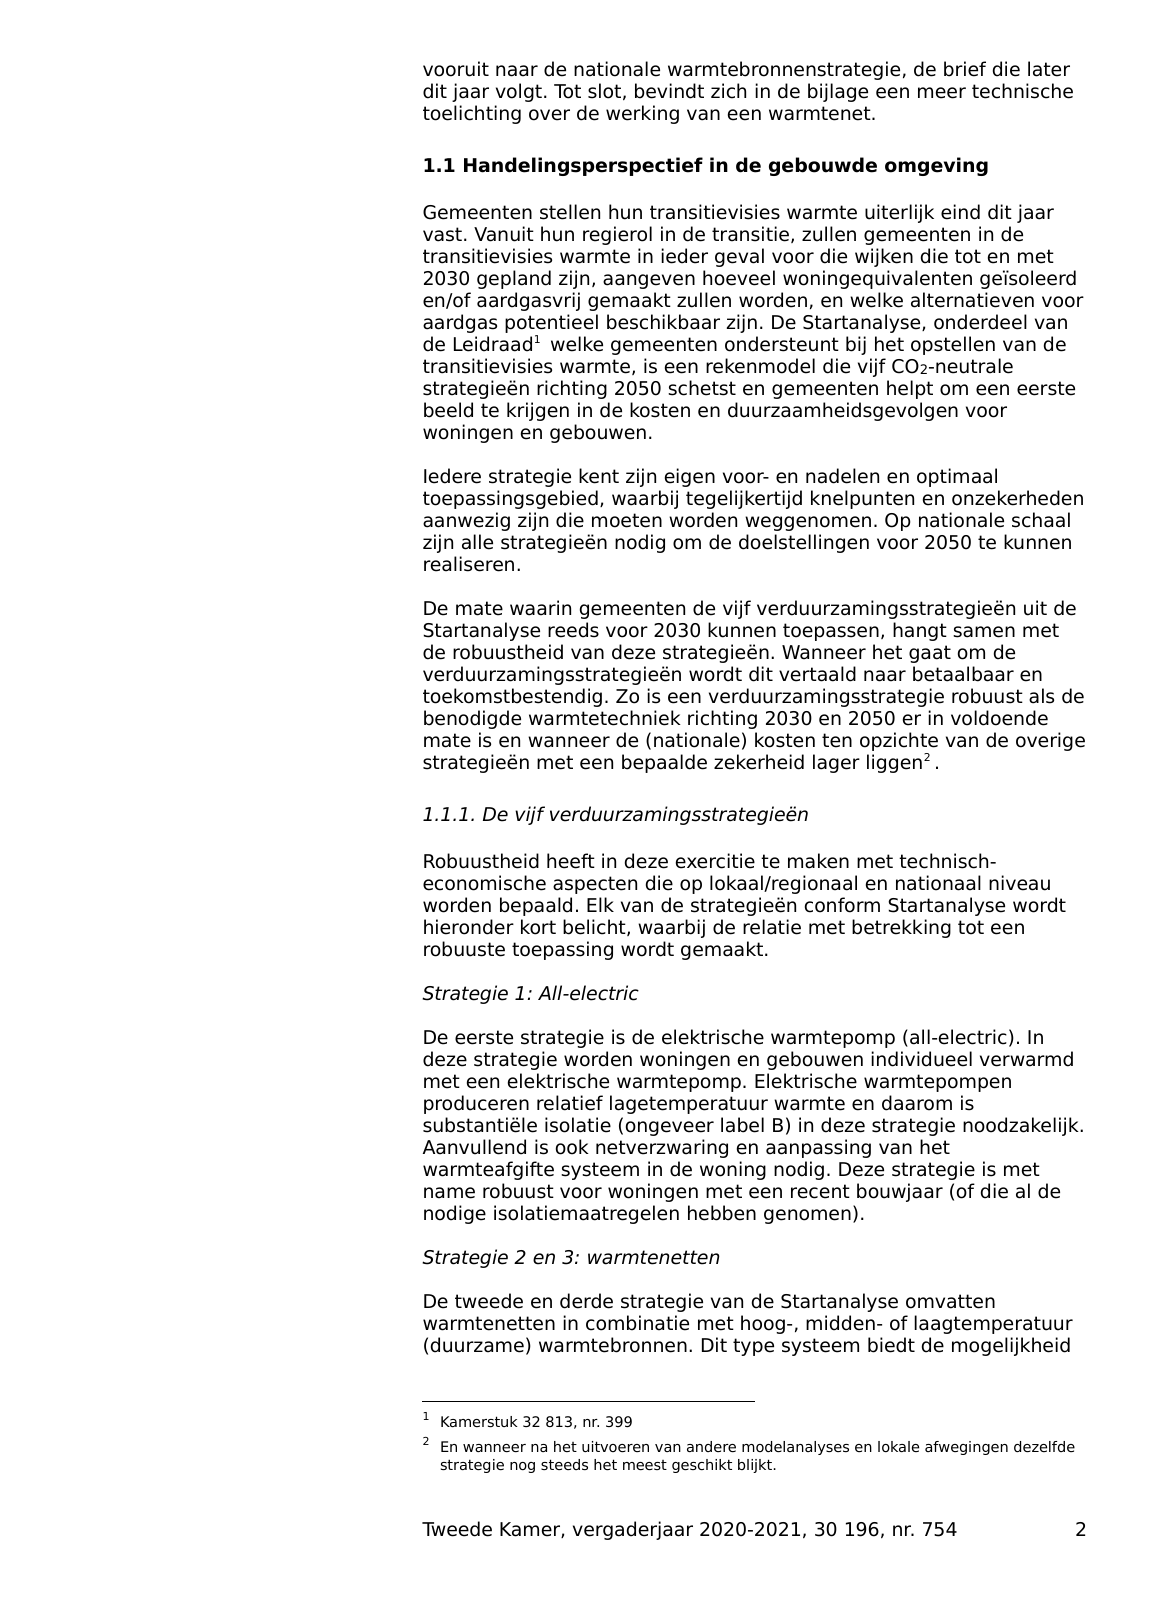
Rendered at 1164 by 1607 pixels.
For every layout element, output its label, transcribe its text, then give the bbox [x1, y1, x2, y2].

subtitle Strategie 1: All-electric [422, 983, 1087, 1005]
subtitle 1.1 Handelingsperspectief in de gebouwde omgeving [422, 155, 1087, 177]
text De eerste strategie is de elektrische warmtepomp (all-electric). In deze strategie worden woningen en gebouwen individueel verwarmd met een elektrische warmtepomp. Elektrische warmtepompen produceren relatief lagetemperatuur warmte en daarom is substantiële isolatie (ongeveer label B) in deze strategie noodzakelijk. Aanvullend is ook netverzwaring en aanpassing van het warmteafgifte systeem in de woning nodig. Deze strategie is met name robuust voor woningen met een recent bouwjaar (of die al de nodige isolatiemaatregelen hebben genomen). [422, 1027, 1087, 1225]
text Robuustheid heeft in deze exercitie te maken met technisch-economische aspecten die op lokaal/regionaal en nationaal niveau worden bepaald. Elk van de strategieën conform Startanalyse wordt hieronder kort belicht, waarbij de relatie met betrekking tot een robuuste toepassing wordt gemaakt. [422, 851, 1087, 961]
text vooruit naar de nationale warmtebronnenstrategie, de brief die later dit jaar volgt. Tot slot, bevindt zich in de bijlage een meer technische toelichting over de werking van een warmtenet. [422, 59, 1087, 125]
subtitle Strategie 2 en 3: warmtenetten [422, 1247, 1087, 1269]
text De tweede en derde strategie van de Startanalyse omvatten warmtenetten in combinatie met hoog-, midden- of laagtemperatuur (duurzame) warmtebronnen. Dit type systeem biedt de mogelijkheid [422, 1291, 1087, 1357]
text En wanneer na het uitvoeren van andere modelanalyses en lokale afwegingen dezelfde strategie nog steeds het meest geschikt blijkt. [422, 1435, 1087, 1474]
text Iedere strategie kent zijn eigen voor- en nadelen en optimaal toepassingsgebied, waarbij tegelijkertijd knelpunten en onzekerheden aanwezig zijn die moeten worden weggenomen. Op nationale schaal zijn alle strategieën nodig om de doelstellingen voor 2050 te kunnen realiseren. [422, 466, 1087, 576]
text De mate waarin gemeenten de vijf verduurzamingsstrategieën uit de Startanalyse reeds voor 2030 kunnen toepassen, hangt samen met de robuustheid van deze strategieën. Wanneer het gaat om de verduurzamingsstrategieën wordt dit vertaald naar betaalbaar en toekomstbestendig. Zo is een verduurzamingsstrategie robuust als de benodigde warmtetechniek richting 2030 en 2050 er in voldoende mate is en wanneer de (nationale) kosten ten opzichte van de overige strategieën met een bepaalde zekerheid lager liggen. [422, 598, 1087, 774]
text Kamerstuk 32 813, nr. 399 [422, 1410, 1087, 1432]
subtitle 1.1.1. De vijf verduurzamingsstrategieën [422, 804, 1087, 826]
text Gemeenten stellen hun transitievisies warmte uiterlijk eind dit jaar vast. Vanuit hun regierol in de transitie, zullen gemeenten in de transitievisies warmte in ieder geval voor die wijken die tot en met 2030 gepland zijn, aangeven hoeveel woningequivalenten geïsoleerd en/of aardgasvrij gemaakt zullen worden, en welke alternatieven voor aardgas potentieel beschikbaar zijn. De Startanalyse, onderdeel van de Leidraad welke gemeenten ondersteunt bij het opstellen van de transitievisies warmte, is een rekenmodel die vijf CO2-neutrale strategieën richting 2050 schetst en gemeenten helpt om een eerste beeld te krijgen in de kosten en duurzaamheidsgevolgen voor woningen en gebouwen. [422, 202, 1087, 444]
